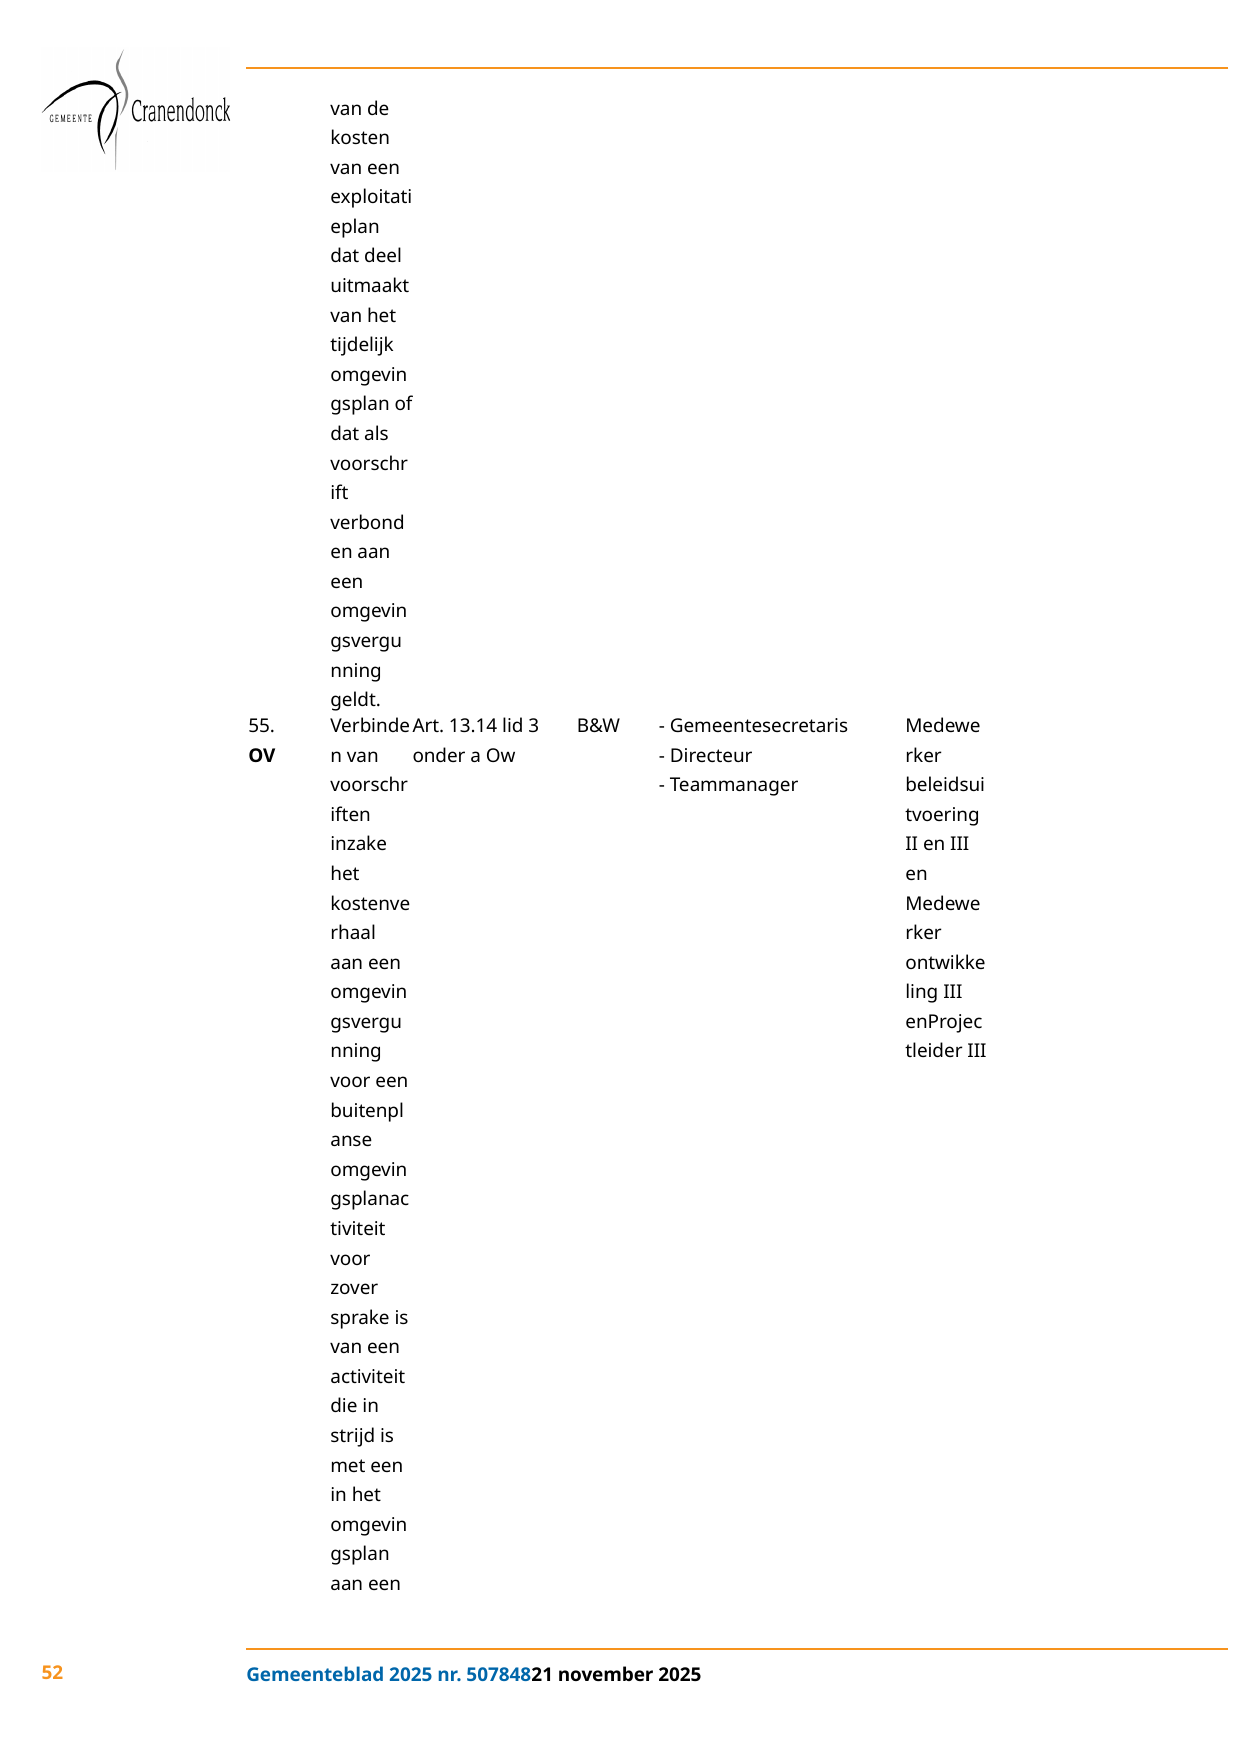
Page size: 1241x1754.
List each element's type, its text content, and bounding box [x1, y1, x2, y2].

table_cell [987, 95, 1152, 712]
table_cell B&W [577, 712, 659, 1596]
picture [41, 47, 231, 172]
table_cell van de kosten van een exploitatieplan dat deel uitmaakt van het tijdelijk omgevingsplan of dat als voorschrift verbonden aan een omgevingsvergunning geldt. [330, 95, 412, 712]
table_cell Art. 13.14 lid 3 onder a Ow [412, 712, 577, 1596]
table_cell [905, 95, 987, 712]
table_cell Medewerker beleidsuitvoering II en III en Medewerker ontwikkeling III enProjectleider III [905, 712, 987, 1596]
table_cell [248, 95, 330, 712]
table_cell [577, 95, 659, 712]
table_cell - Gemeentesecretaris - Directeur - Teammanager [659, 712, 905, 1596]
table_cell [412, 95, 577, 712]
table_cell [659, 95, 905, 712]
table_cell [987, 712, 1152, 1596]
table_cell Verbinden van voorschriften inzake het kostenverhaal aan een omgevingsvergunning voor een buitenplanse omgevingsplanactiviteit voor zover sprake is van een activiteit die in strijd is met een in het omgevingsplan aan een [330, 712, 412, 1596]
table_cell 55. OV [248, 712, 330, 1596]
